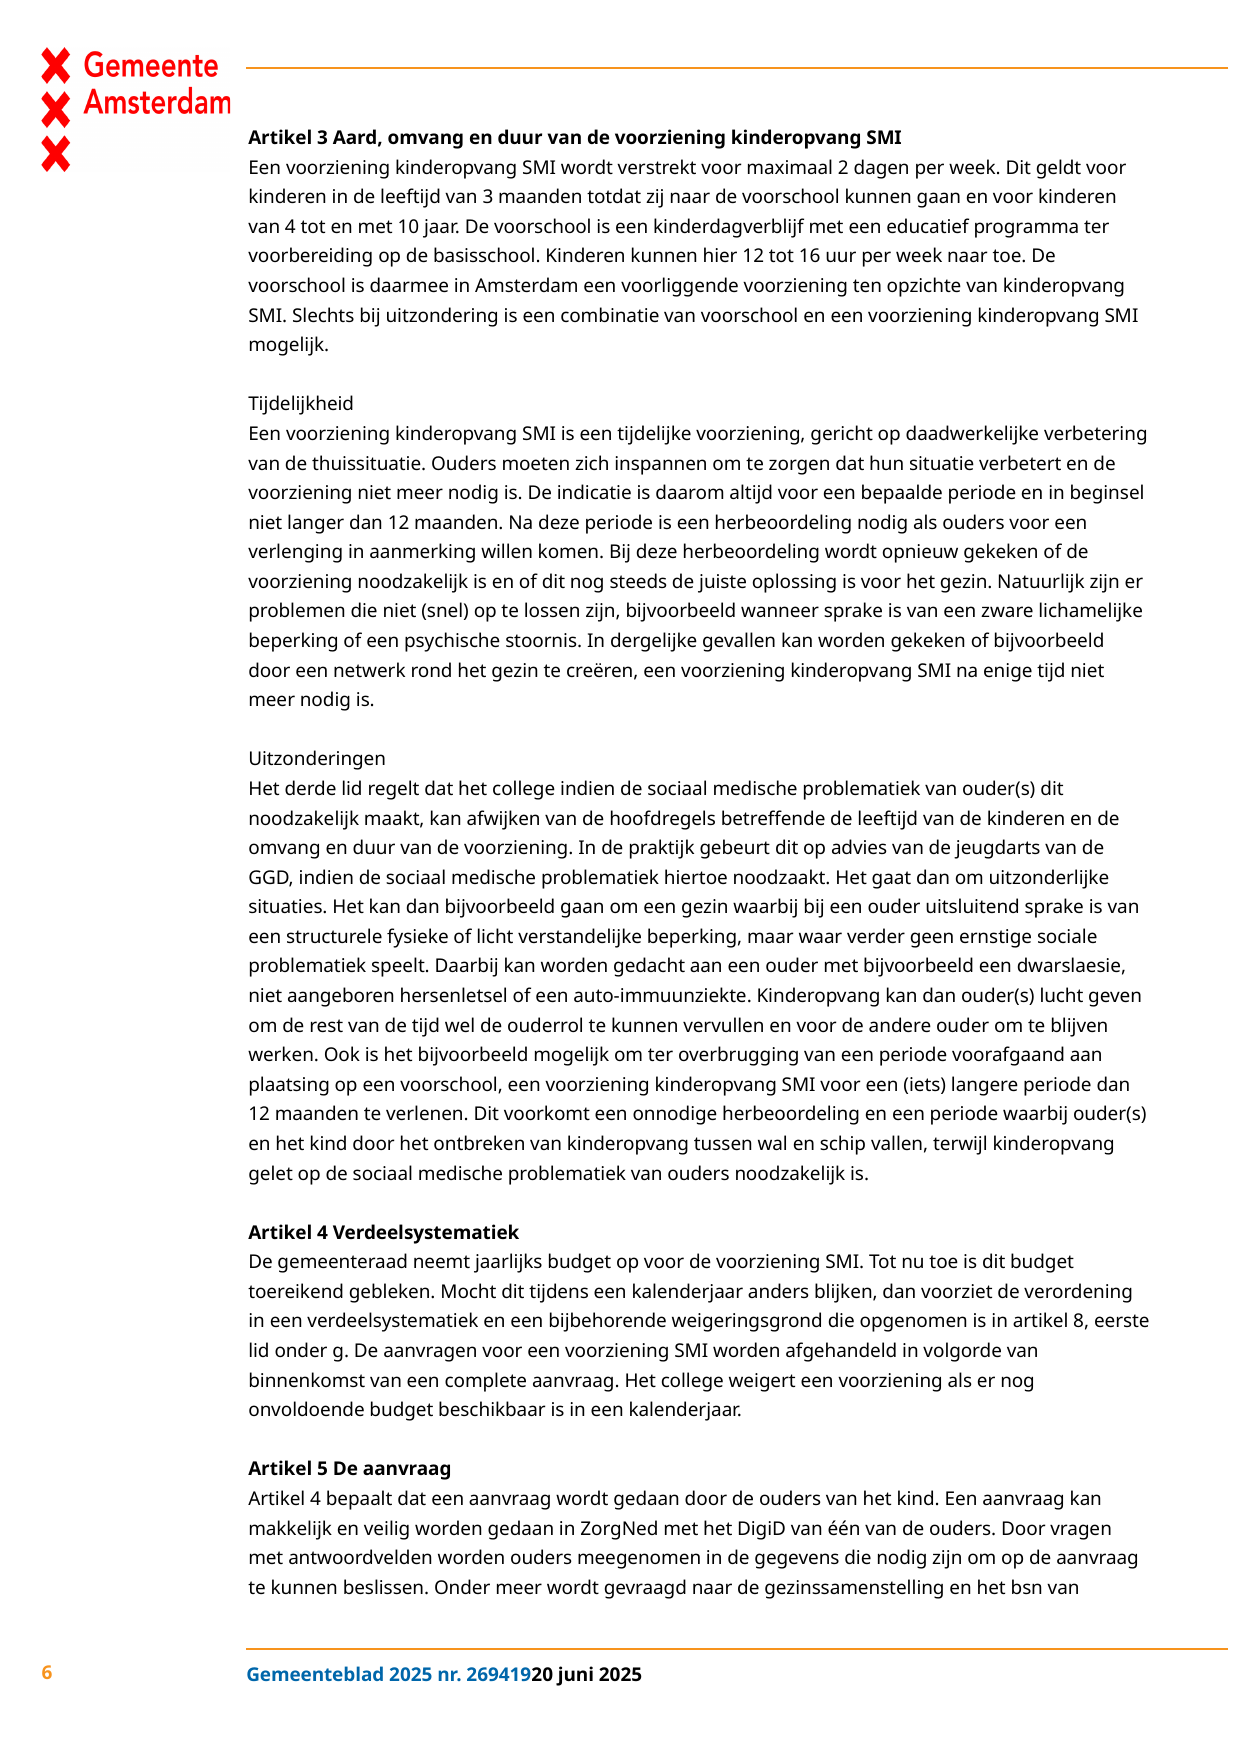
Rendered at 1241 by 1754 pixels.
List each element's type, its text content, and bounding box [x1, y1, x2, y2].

text Tijdelijkheid [248, 391, 1152, 416]
text Uitzonderingen [248, 746, 1152, 771]
text Het derde lid regelt dat het college indien de sociaal medische problematiek van ouder(s) dit noodzakelijk maakt, kan afwijken van de hoofdregels betreffende de leeftijd van de kinderen en de omvang en duur van de voorziening. In de praktijk gebeurt dit op advies van de jeugdarts van de GGD, indien de sociaal medische problematiek hiertoe noodzaakt. Het gaat dan om uitzonderlijke situaties. Het kan dan bijvoorbeeld gaan om een gezin waarbij bij een ouder uitsluitend sprake is van een structurele fysieke of licht verstandelijke beperking, maar waar verder geen ernstige sociale problematiek speelt. Daarbij kan worden gedacht aan een ouder met bijvoorbeeld een dwarslaesie, niet aangeboren hersenletsel of een auto-immuunziekte. Kinderopvang kan dan ouder(s) lucht geven om de rest van de tijd wel de ouderrol te kunnen vervullen en voor de andere ouder om te blijven werken. Ook is het bijvoorbeeld mogelijk om ter overbrugging van een periode voorafgaand aan plaatsing op een voorschool, een voorziening kinderopvang SMI voor een (iets) langere periode dan 12 maanden te verlenen. Dit voorkomt een onnodige herbeoordeling en een periode waarbij ouder(s) en het kind door het ontbreken van kinderopvang tussen wal en schip vallen, terwijl kinderopvang gelet op de sociaal medische problematiek van ouders noodzakelijk is. [248, 775, 1152, 1186]
text Een voorziening kinderopvang SMI wordt verstrekt voor maximaal 2 dagen per week. Dit geldt voor kinderen in de leeftijd van 3 maanden totdat zij naar de voorschool kunnen gaan en voor kinderen van 4 tot en met 10 jaar. De voorschool is een kinderdagverblijf met een educatief programma ter voorbereiding op de basisschool. Kinderen kunnen hier 12 tot 16 uur per week naar toe. De voorschool is daarmee in Amsterdam een voorliggende voorziening ten opzichte van kinderopvang SMI. Slechts bij uitzondering is een combinatie van voorschool en een voorziening kinderopvang SMI mogelijk. [248, 154, 1152, 357]
text Een voorziening kinderopvang SMI is een tijdelijke voorziening, gericht op daadwerkelijke verbetering van de thuissituatie. Ouders moeten zich inspannen om te zorgen dat hun situatie verbetert en de voorziening niet meer nodig is. De indicatie is daarom altijd voor een bepaalde periode en in beginsel niet langer dan 12 maanden. Na deze periode is een herbeoordeling nodig als ouders voor een verlenging in aanmerking willen komen. Bij deze herbeoordeling wordt opnieuw gekeken of de voorziening noodzakelijk is en of dit nog steeds de juiste oplossing is voor het gezin. Natuurlijk zijn er problemen die niet (snel) op te lossen zijn, bijvoorbeeld wanneer sprake is van een zware lichamelijke beperking of een psychische stoornis. In dergelijke gevallen kan worden gekeken of bijvoorbeeld door een netwerk rond het gezin te creëren, een voorziening kinderopvang SMI na enige tijd niet meer nodig is. [248, 420, 1152, 712]
text De gemeenteraad neemt jaarlijks budget op voor de voorziening SMI. Tot nu toe is dit budget toereikend gebleken. Mocht dit tijdens een kalenderjaar anders blijken, dan voorziet de verordening in een verdeelsystematiek en een bijbehorende weigeringsgrond die opgenomen is in artikel 8, eerste lid onder g. De aanvragen voor een voorziening SMI worden afgehandeld in volgorde van binnenkomst van een complete aanvraag. Het college weigert een voorziening als er nog onvoldoende budget beschikbaar is in een kalenderjaar. [248, 1248, 1152, 1422]
picture [41, 47, 231, 172]
text Artikel 3 Aard, omvang en duur van de voorziening kinderopvang SMI [248, 124, 1152, 150]
text Artikel 5 De aanvraag [248, 1456, 1152, 1481]
text Artikel 4 Verdeelsystematiek [248, 1219, 1152, 1245]
text Artikel 4 bepaalt dat een aanvraag wordt gedaan door de ouders van het kind. Een aanvraag kan makkelijk en veilig worden gedaan in ZorgNed met het DigiD van één van de ouders. Door vragen met antwoordvelden worden ouders meegenomen in de gegevens die nodig zijn om op de aanvraag te kunnen beslissen. Onder meer wordt gevraagd naar de gezinssamenstelling en het bsn van [248, 1485, 1152, 1600]
